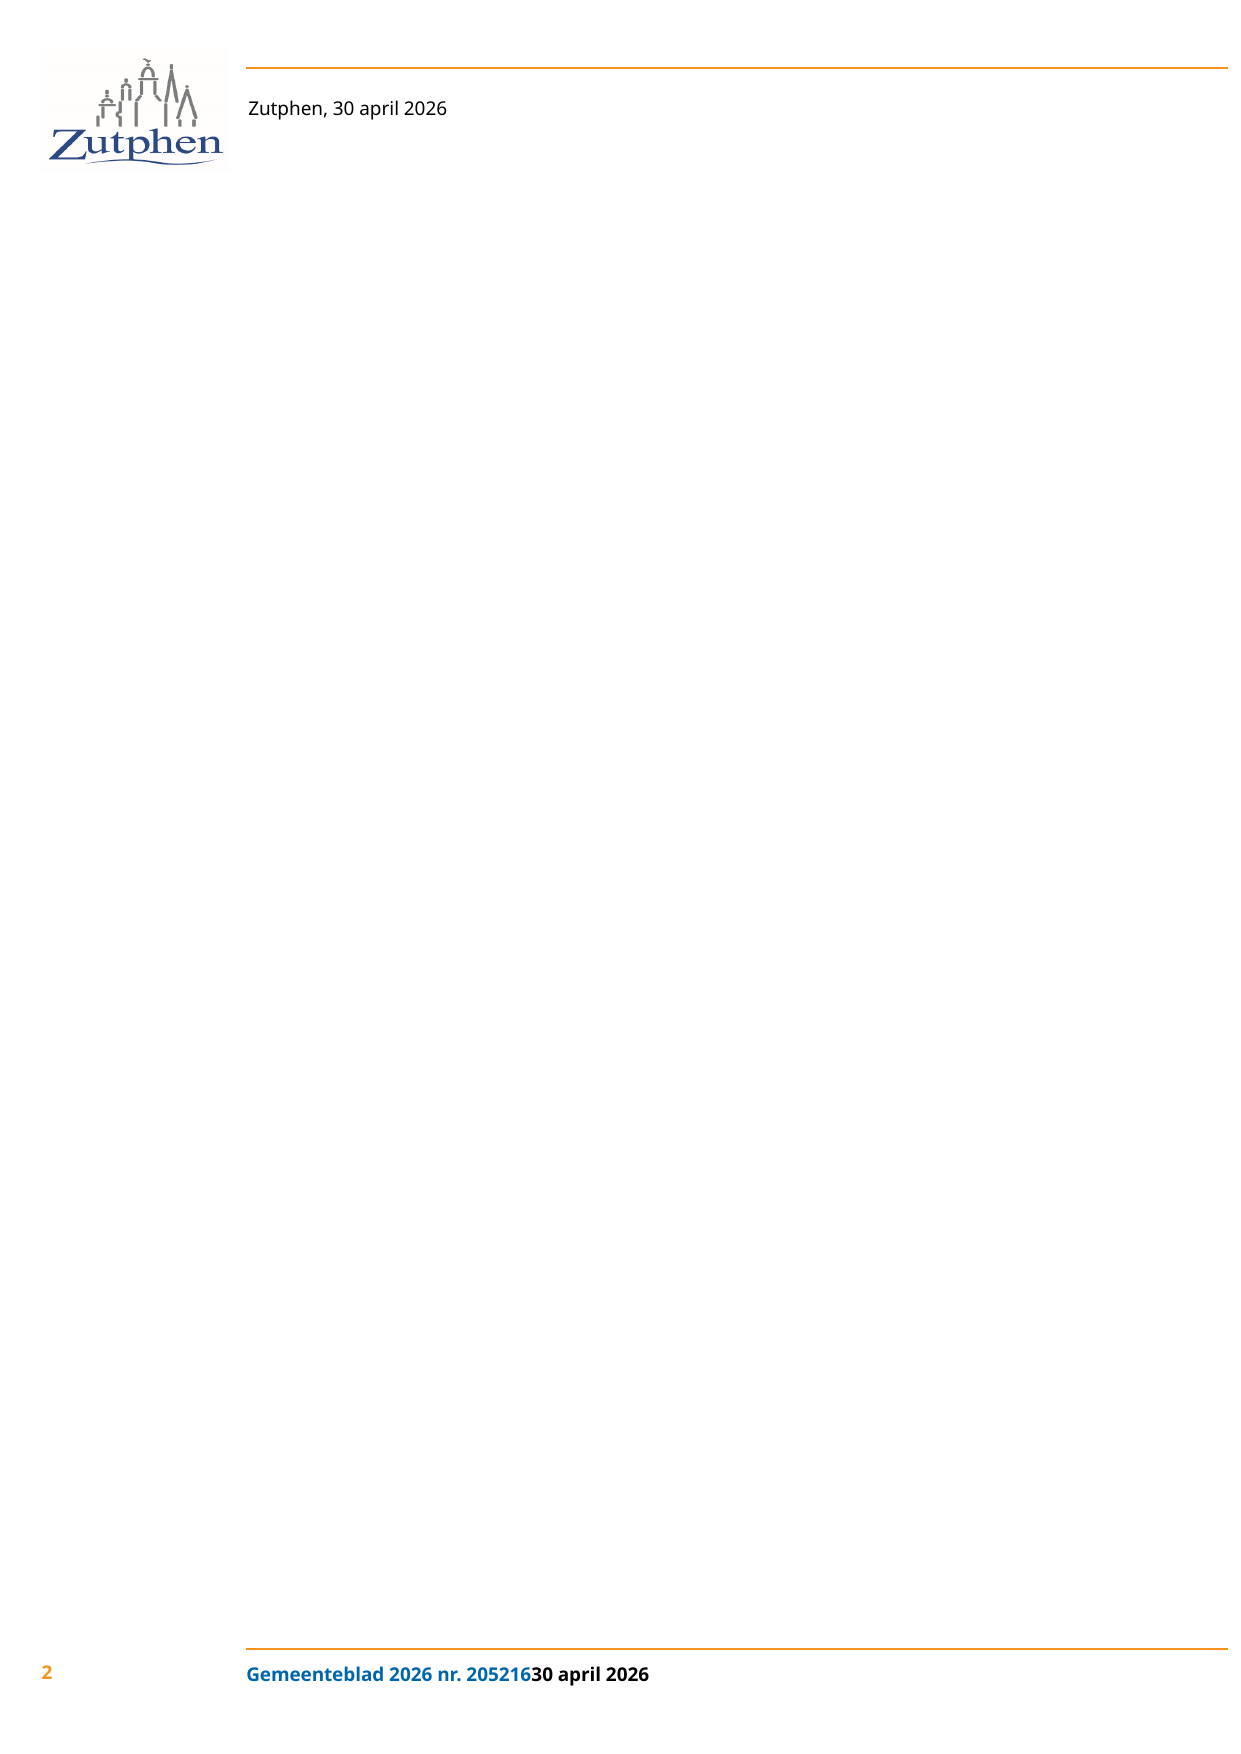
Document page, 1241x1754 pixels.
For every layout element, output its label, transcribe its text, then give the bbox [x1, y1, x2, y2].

text Zutphen, 30 april 2026 [248, 95, 1152, 121]
picture [41, 47, 231, 172]
